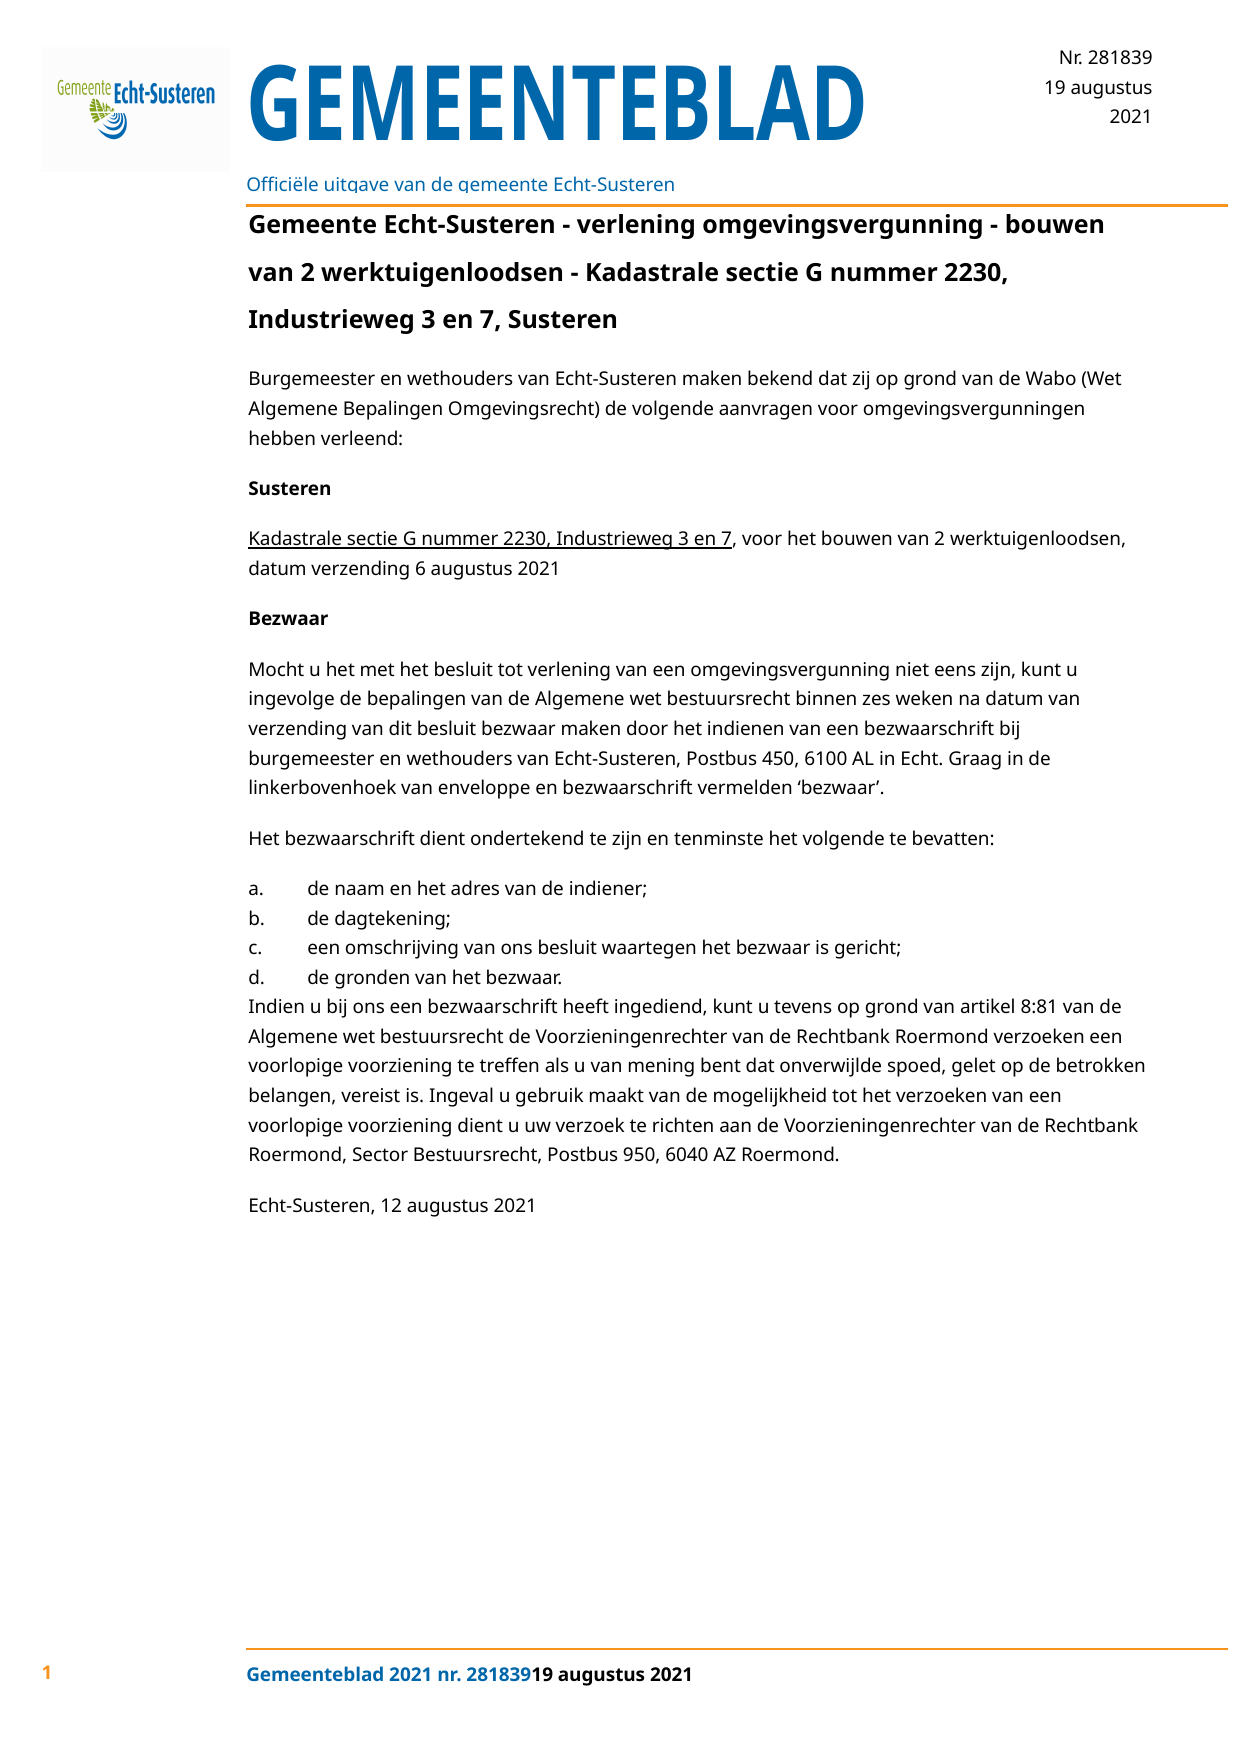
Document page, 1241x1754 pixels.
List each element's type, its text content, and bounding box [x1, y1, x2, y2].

text Burgemeester en wethouders van Echt-Susteren maken bekend dat zij op grond van de Wabo (Wet Algemene Bepalingen Omgevingsrecht) de volgende aanvragen voor omgevingsvergunningen hebben verleend: [248, 366, 1152, 450]
text Gemeente Echt-Susteren - verlening omgevingsvergunning - bouwen van 2 werktuigenloodsen - Kadastrale sectie G nummer 2230, Industrieweg 3 en 7, Susteren [248, 207, 1152, 336]
list de gronden van het bezwaar. [248, 964, 1152, 989]
list een omschrijving van ons besluit waartegen het bezwaar is gericht; [248, 934, 1152, 960]
text Mocht u het met het besluit tot verlening van een omgevingsvergunning niet eens zijn, kunt u ingevolge de bepalingen van de Algemene wet bestuursrecht binnen zes weken na datum van verzending van dit besluit bezwaar maken door het indienen van een bezwaarschrift bij burgemeester en wethouders van Echt-Susteren, Postbus 450, 6100 AL in Echt. Graag in de linkerbovenhoek van enveloppe en bezwaarschrift vermelden ‘bezwaar’. [248, 656, 1152, 800]
text Bezwaar [248, 606, 1152, 631]
text Susteren [248, 475, 1152, 501]
list de dagtekening; [248, 905, 1152, 930]
text Kadastrale sectie G nummer 2230, Industrieweg 3 en 7, voor het bouwen van 2 werktuigenloodsen, datum verzending 6 augustus 2021 [248, 526, 1152, 581]
list de naam en het adres van de indiener; [248, 875, 1152, 901]
text Indien u bij ons een bezwaarschrift heeft ingediend, kunt u tevens op grond van artikel 8:81 van de Algemene wet bestuursrecht de Voorzieningenrechter van de Rechtbank Roermond verzoeken een voorlopige voorziening te treffen als u van mening bent dat onverwijlde spoed, gelet op de betrokken belangen, vereist is. Ingeval u gebruik maakt van de mogelijkheid tot het verzoeken van een voorlopige voorziening dient u uw verzoek te richten aan de Voorzieningenrechter van de Rechtbank Roermond, Sector Bestuursrecht, Postbus 950, 6040 AZ Roermond. [248, 993, 1152, 1167]
text Het bezwaarschrift dient ondertekend te zijn en tenminste het volgende te bevatten: [248, 825, 1152, 850]
picture [41, 47, 231, 172]
text Echt-Susteren, 12 augustus 2021 [248, 1192, 1152, 1217]
